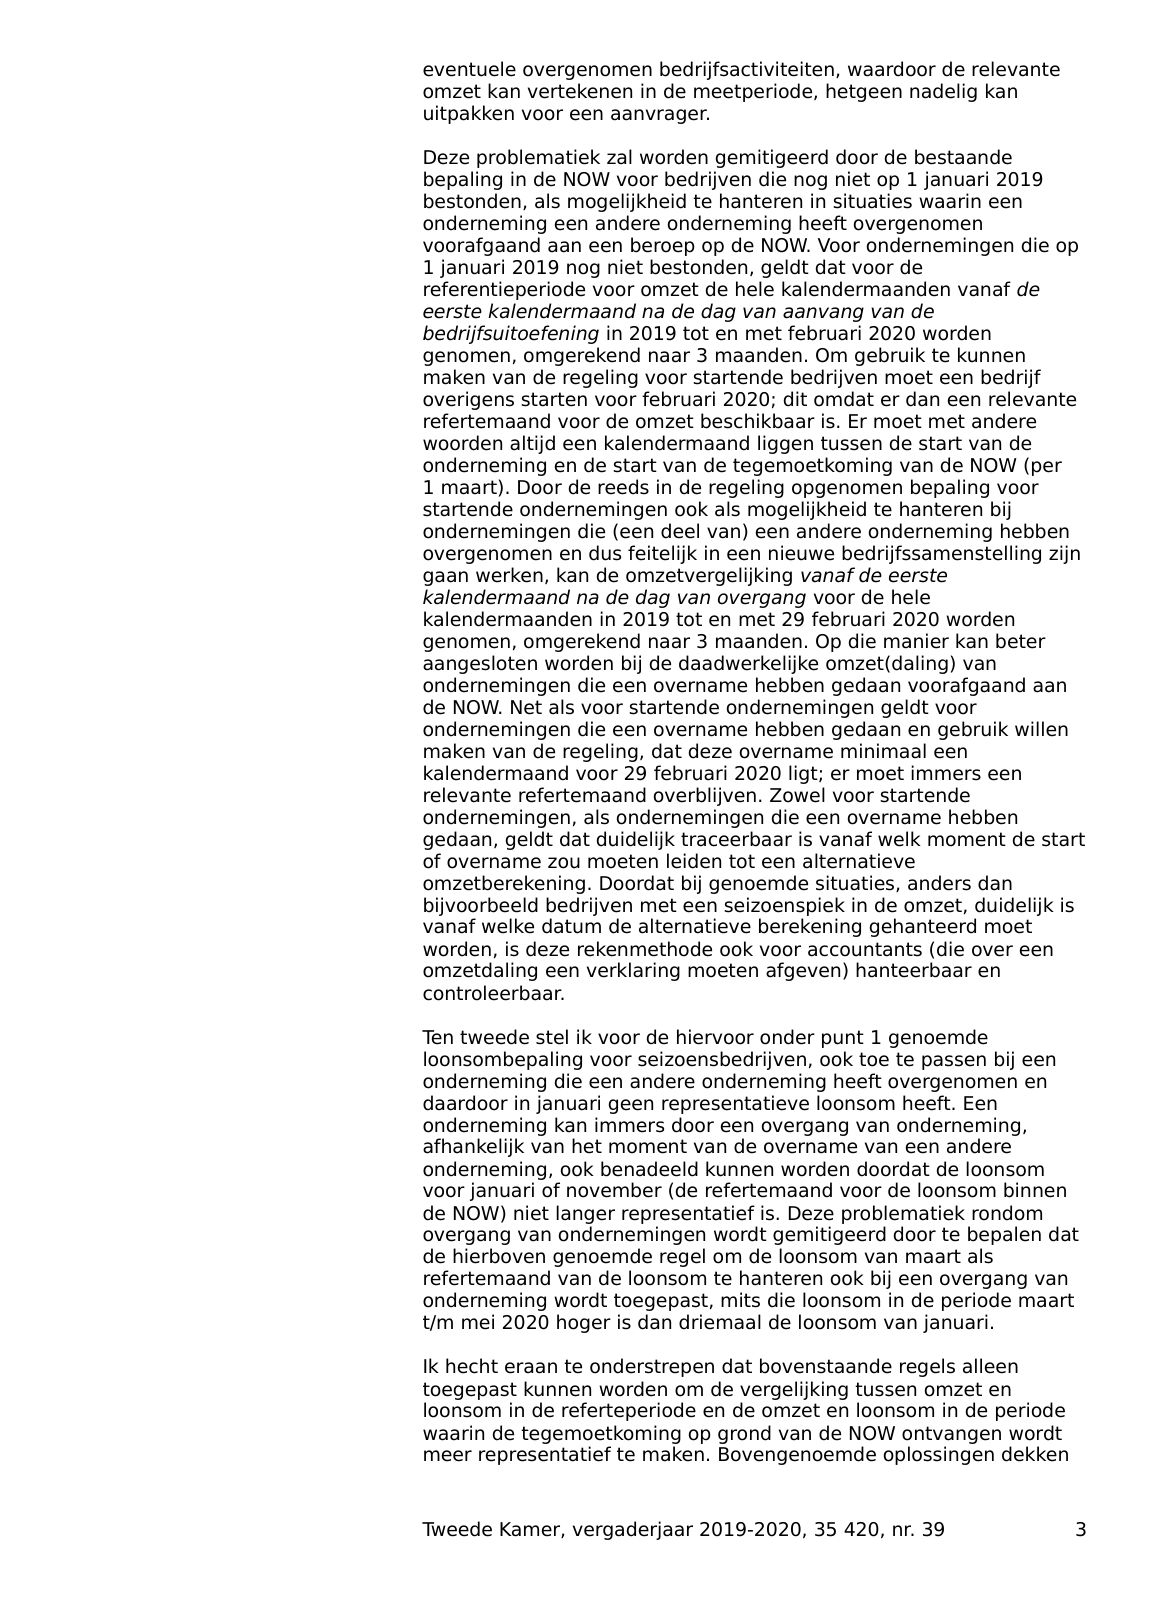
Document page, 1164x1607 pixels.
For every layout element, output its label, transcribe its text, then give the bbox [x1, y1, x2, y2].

text eventuele overgenomen bedrijfsactiviteiten, waardoor de relevante omzet kan vertekenen in de meetperiode, hetgeen nadelig kan uitpakken voor een aanvrager. [422, 59, 1087, 125]
text Ik hecht eraan te onderstrepen dat bovenstaande regels alleen toegepast kunnen worden om de vergelijking tussen omzet en loonsom in de referteperiode en de omzet en loonsom in de periode waarin de tegemoetkoming op grond van de NOW ontvangen wordt meer representatief te maken. Bovengenoemde oplossingen dekken [422, 1356, 1087, 1466]
text Deze problematiek zal worden gemitigeerd door de bestaande bepaling in de NOW voor bedrijven die nog niet op 1 januari 2019 bestonden, als mogelijkheid te hanteren in situaties waarin een onderneming een andere onderneming heeft overgenomen voorafgaand aan een beroep op de NOW. Voor ondernemingen die op 1 januari 2019 nog niet bestonden, geldt dat voor de referentieperiode voor omzet de hele kalendermaanden vanaf de eerste kalendermaand na de dag van aanvang van de bedrijfsuitoefening in 2019 tot en met februari 2020 worden genomen, omgerekend naar 3 maanden. Om gebruik te kunnen maken van de regeling voor startende bedrijven moet een bedrijf overigens starten voor februari 2020; dit omdat er dan een relevante refertemaand voor de omzet beschikbaar is. Er moet met andere woorden altijd een kalendermaand liggen tussen de start van de onderneming en de start van de tegemoetkoming van de NOW (per 1 maart). Door de reeds in de regeling opgenomen bepaling voor startende ondernemingen ook als mogelijkheid te hanteren bij ondernemingen die (een deel van) een andere onderneming hebben overgenomen en dus feitelijk in een nieuwe bedrijfssamenstelling zijn gaan werken, kan de omzetvergelijking vanaf de eerste kalendermaand na de dag van overgang voor de hele kalendermaanden in 2019 tot en met 29 februari 2020 worden genomen, omgerekend naar 3 maanden. Op die manier kan beter aangesloten worden bij de daadwerkelijke omzet(daling) van ondernemingen die een overname hebben gedaan voorafgaand aan de NOW. Net als voor startende ondernemingen geldt voor ondernemingen die een overname hebben gedaan en gebruik willen maken van de regeling, dat deze overname minimaal een kalendermaand voor 29 februari 2020 ligt; er moet immers een relevante refertemaand overblijven. Zowel voor startende ondernemingen, als ondernemingen die een overname hebben gedaan, geldt dat duidelijk traceerbaar is vanaf welk moment de start of overname zou moeten leiden tot een alternatieve omzetberekening. Doordat bij genoemde situaties, anders dan bijvoorbeeld bedrijven met een seizoenspiek in de omzet, duidelijk is vanaf welke datum de alternatieve berekening gehanteerd moet worden, is deze rekenmethode ook voor accountants (die over een omzetdaling een verklaring moeten afgeven) hanteerbaar en controleerbaar. [422, 147, 1087, 1004]
text Ten tweede stel ik voor de hiervoor onder punt 1 genoemde loonsombepaling voor seizoensbedrijven, ook toe te passen bij een onderneming die een andere onderneming heeft overgenomen en daardoor in januari geen representatieve loonsom heeft. Een onderneming kan immers door een overgang van onderneming, afhankelijk van het moment van de overname van een andere onderneming, ook benadeeld kunnen worden doordat de loonsom voor januari of november (de refertemaand voor de loonsom binnen de NOW) niet langer representatief is. Deze problematiek rondom overgang van ondernemingen wordt gemitigeerd door te bepalen dat de hierboven genoemde regel om de loonsom van maart als refertemaand van de loonsom te hanteren ook bij een overgang van onderneming wordt toegepast, mits die loonsom in de periode maart t/m mei 2020 hoger is dan driemaal de loonsom van januari. [422, 1027, 1087, 1334]
